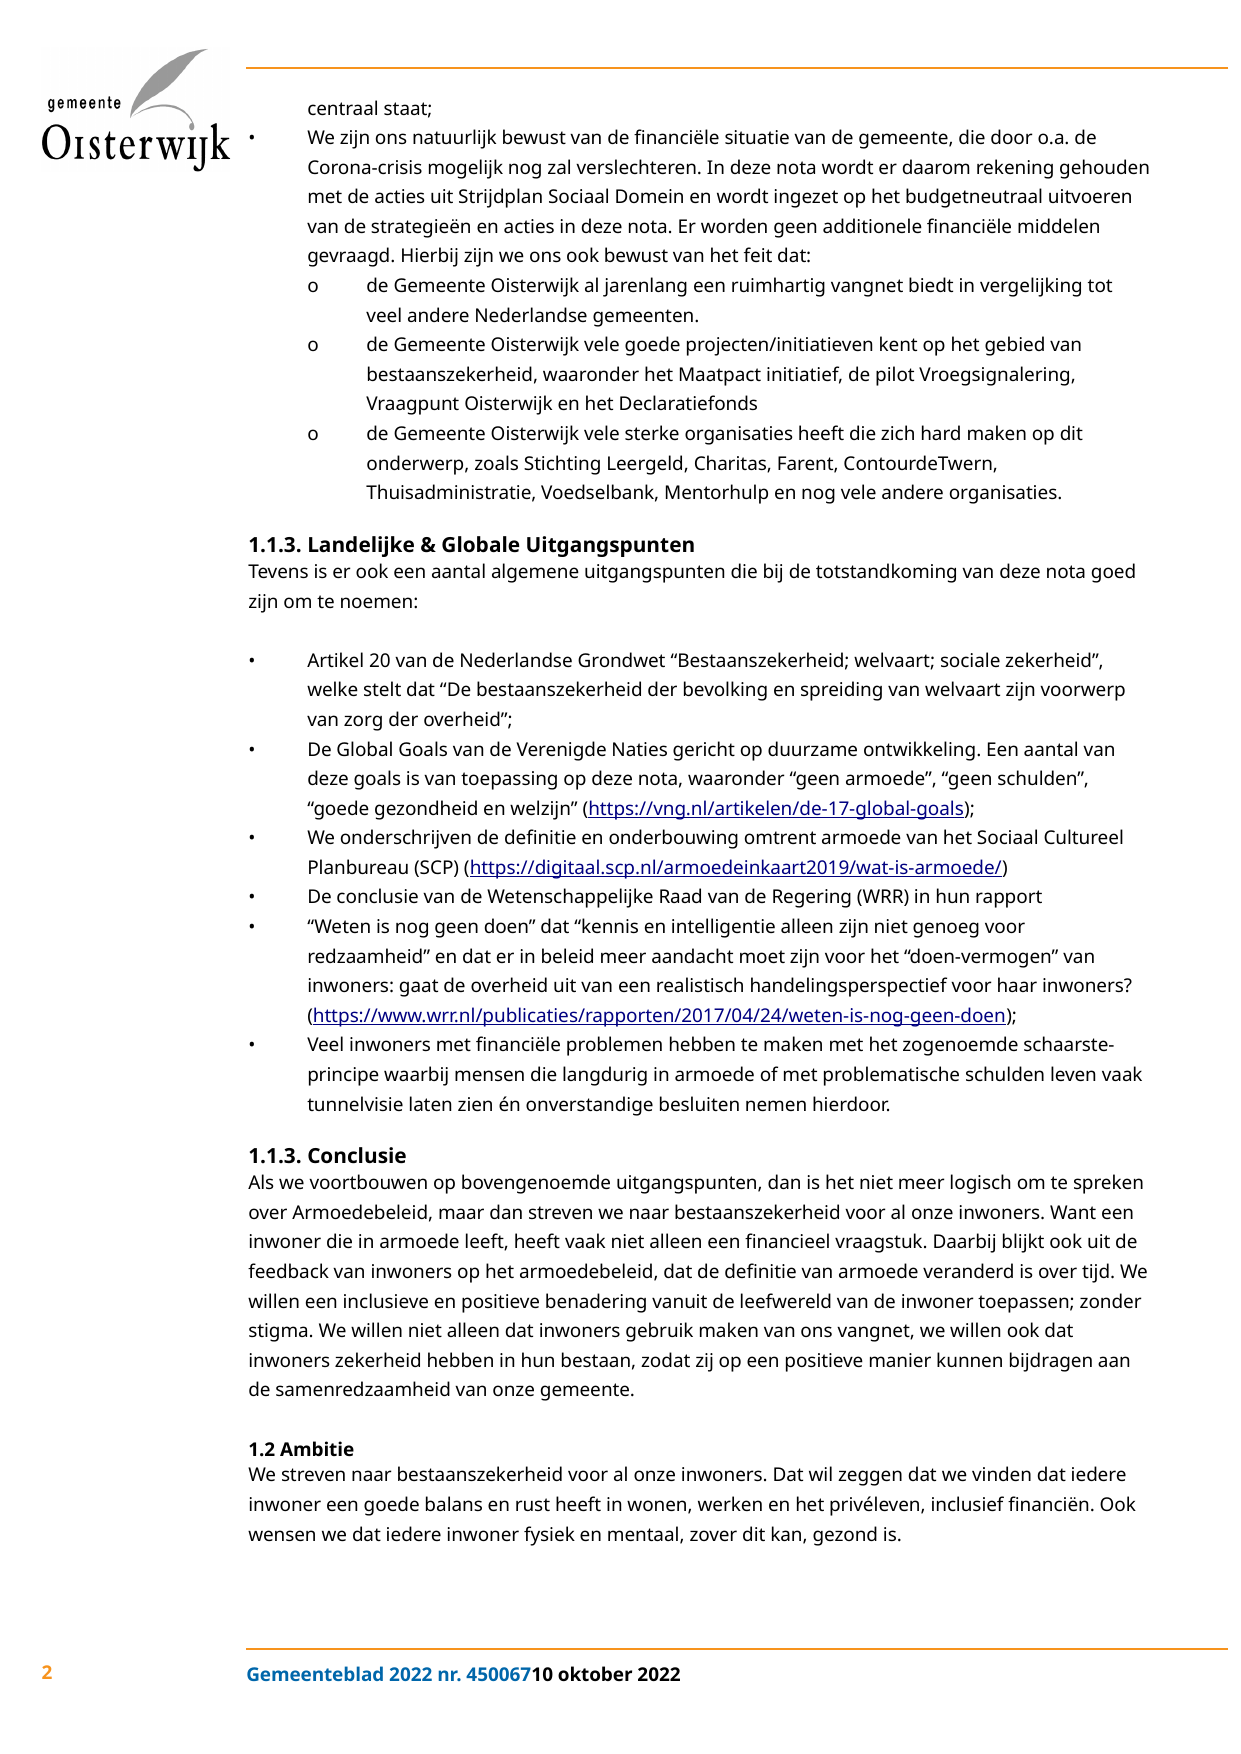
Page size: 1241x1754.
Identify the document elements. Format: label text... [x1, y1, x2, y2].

text Als we voortbouwen op bovengenoemde uitgangspunten, dan is het niet meer logisch om te spreken over Armoedebeleid, maar dan streven we naar bestaanszekerheid voor al onze inwoners. Want een inwoner die in armoede leeft, heeft vaak niet alleen een financieel vraagstuk. Daarbij blijkt ook uit de feedback van inwoners op het armoedebeleid, dat de definitie van armoede veranderd is over tijd. We willen een inclusieve en positieve benadering vanuit de leefwereld van de inwoner toepassen; zonder stigma. We willen niet alleen dat inwoners gebruik maken van ons vangnet, we willen ook dat inwoners zekerheid hebben in hun bestaan, zodat zij op een positieve manier kunnen bijdragen aan de samenredzaamheid van onze gemeente. [248, 1169, 1152, 1402]
list Veel inwoners met financiële problemen hebben te maken met het zogenoemde schaarste-principe waarbij mensen die langdurig in armoede of met problematische schulden leven vaak tunnelvisie laten zien én onverstandige besluiten nemen hierdoor. [248, 1032, 1152, 1116]
text 1.1.3. Conclusie [248, 1141, 1152, 1169]
picture [41, 47, 231, 172]
list centraal staat; [248, 95, 1152, 121]
text 1.1.3. Landelijke & Globale Uitgangspunten [248, 530, 1152, 558]
list De conclusie van de Wetenschappelijke Raad van de Regering (WRR) in hun rapport [248, 884, 1152, 909]
list de Gemeente Oisterwijk al jarenlang een ruimhartig vangnet biedt in vergelijking tot veel andere Nederlandse gemeenten. [307, 272, 1152, 328]
list De Global Goals van de Verenigde Naties gericht op duurzame ontwikkeling. Een aantal van deze goals is van toepassing op deze nota, waaronder “geen armoede”, “geen schulden”, “goede gezondheid en welzijn” (https://vng.nl/artikelen/de-17-global-goals); [248, 736, 1152, 821]
list de Gemeente Oisterwijk vele sterke organisaties heeft die zich hard maken op dit onderwerp, zoals Stichting Leergeld, Charitas, Farent, ContourdeTwern, Thuisadministratie, Voedselbank, Mentorhulp en nog vele andere organisaties. [307, 420, 1152, 505]
text 1.2 Ambitie [248, 1436, 1152, 1462]
list “Weten is nog geen doen” dat “kennis en intelligentie alleen zijn niet genoeg voor redzaamheid” en dat er in beleid meer aandacht moet zijn voor het “doen-vermogen” van inwoners: gaat de overheid uit van een realistisch handelingsperspectief voor haar inwoners? (https://www.wrr.nl/publicaties/rapporten/2017/04/24/weten-is-nog-geen-doen); [248, 913, 1152, 1028]
text Tevens is er ook een aantal algemene uitgangspunten die bij de totstandkoming van deze nota goed zijn om te noemen: [248, 558, 1152, 613]
text We streven naar bestaanszekerheid voor al onze inwoners. Dat wil zeggen dat we vinden dat iedere inwoner een goede balans en rust heeft in wonen, werken en het privéleven, inclusief financiën. Ook wensen we dat iedere inwoner fysiek en mentaal, zover dit kan, gezond is. [248, 1462, 1152, 1546]
list Artikel 20 van de Nederlandse Grondwet “Bestaanszekerheid; welvaart; sociale zekerheid”, welke stelt dat “De bestaanszekerheid der bevolking en spreiding van welvaart zijn voorwerp van zorg der overheid”; [248, 647, 1152, 732]
list de Gemeente Oisterwijk vele goede projecten/initiatieven kent op het gebied van bestaanszekerheid, waaronder het Maatpact initiatief, de pilot Vroegsignalering, Vraagpunt Oisterwijk en het Declaratiefonds [307, 331, 1152, 416]
list We onderschrijven de definitie en onderbouwing omtrent armoede van het Sociaal Cultureel Planbureau (SCP) (https://digitaal.scp.nl/armoedeinkaart2019/wat-is-armoede/) [248, 824, 1152, 880]
list We zijn ons natuurlijk bewust van de financiële situatie van de gemeente, die door o.a. de Corona-crisis mogelijk nog zal verslechteren. In deze nota wordt er daarom rekening gehouden met de acties uit Strijdplan Sociaal Domein en wordt ingezet op het budgetneutraal uitvoeren van de strategieën en acties in deze nota. Er worden geen additionele financiële middelen gevraagd. Hierbij zijn we ons ook bewust van het feit dat: [248, 124, 1152, 268]
